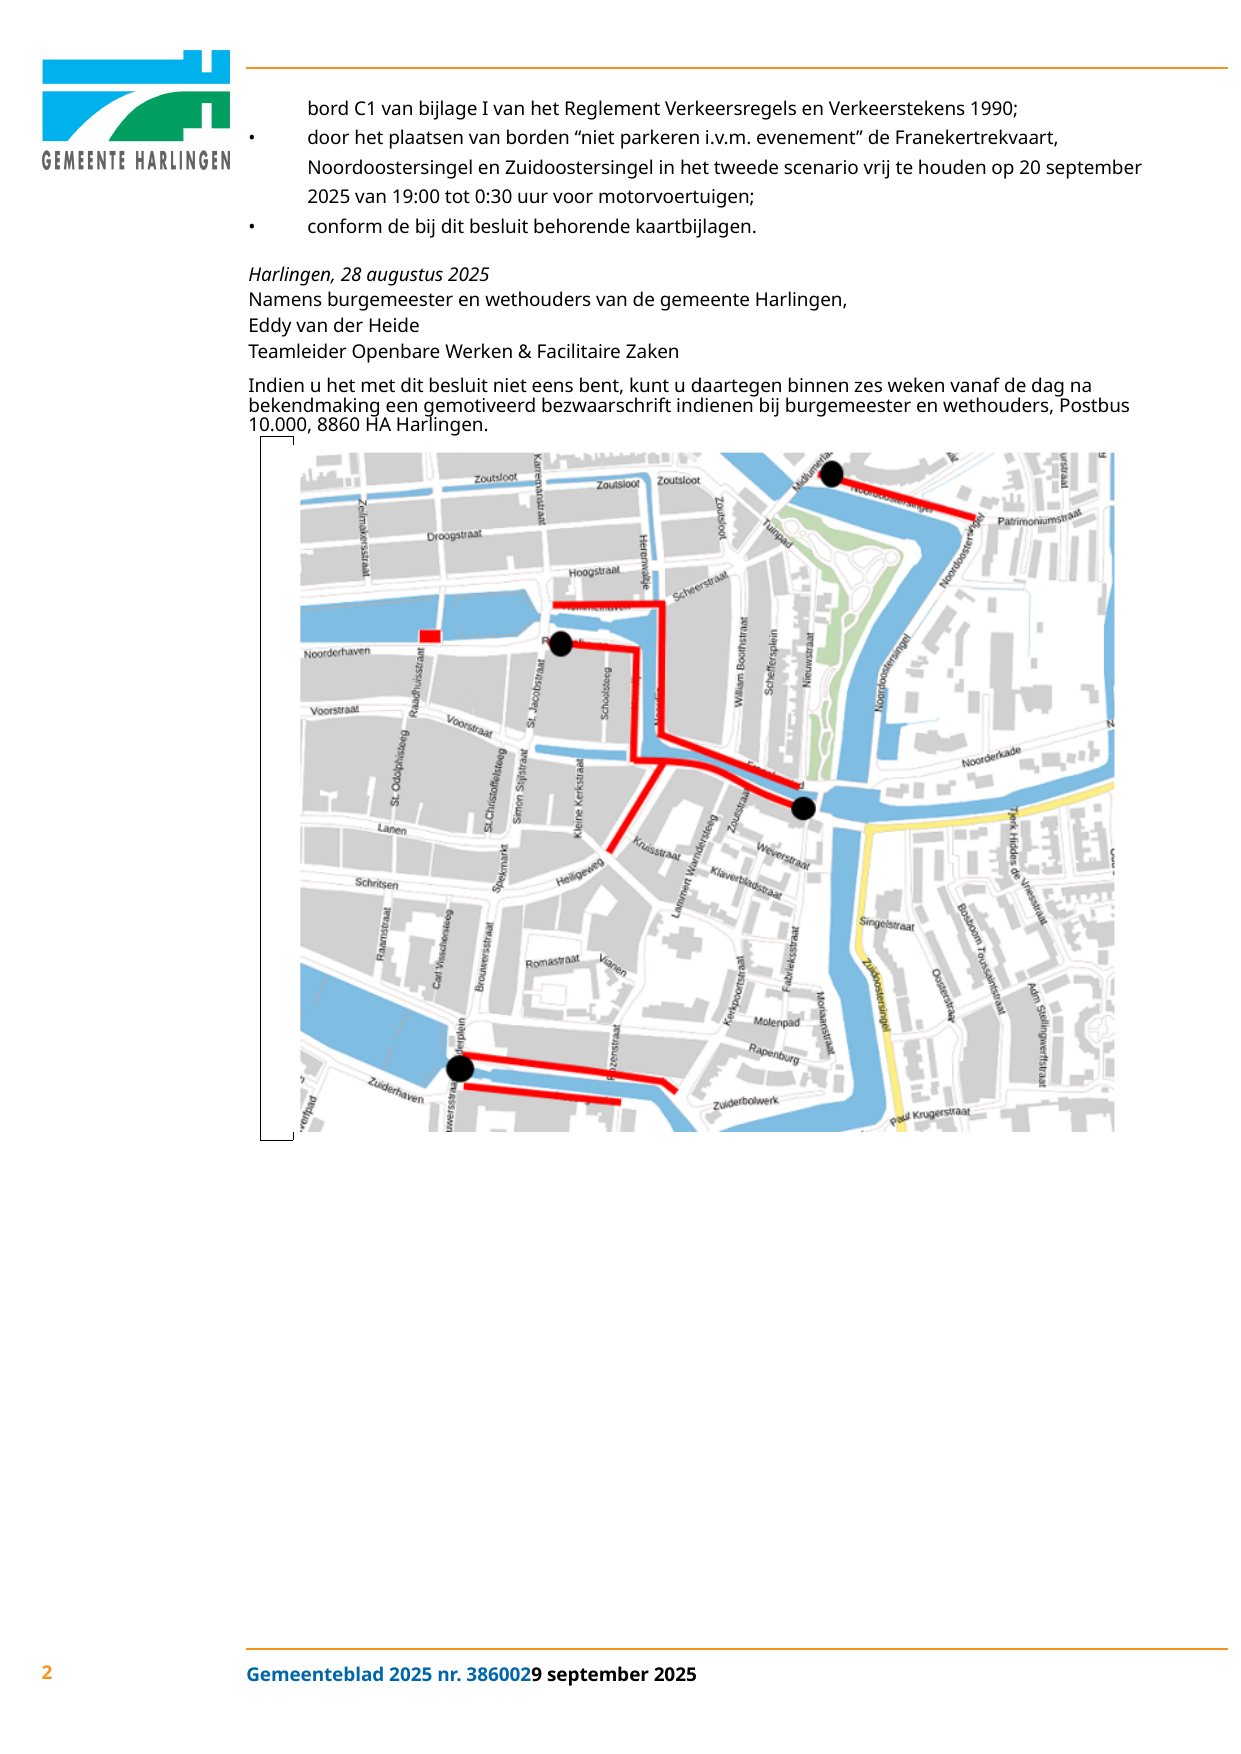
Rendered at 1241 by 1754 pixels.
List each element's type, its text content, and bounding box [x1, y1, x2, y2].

picture [41, 47, 231, 172]
list conform de bij dit besluit behorende kaartbijlagen. [248, 213, 1152, 239]
text Teamleider Openbare Werken & Facilitaire Zaken [248, 338, 1152, 364]
list bord C1 van bijlage I van het Reglement Verkeersregels en Verkeerstekens 1990; [248, 95, 1152, 121]
text Harlingen, 28 augustus 2025 [248, 261, 1152, 287]
picture [268, 445, 1173, 1132]
list door het plaatsen van borden “niet parkeren i.v.m. evenement” de Franekertrekvaart, Noordoostersingel en Zuidoostersingel in het tweede scenario vrij te houden op 20 september 2025 van 19:00 tot 0:30 uur voor motorvoertuigen; [248, 124, 1152, 209]
text Eddy van der Heide [248, 312, 1152, 338]
text Namens burgemeester en wethouders van de gemeente Harlingen, [248, 287, 1152, 312]
text Indien u het met dit besluit niet eens bent, kunt u daartegen binnen zes weken vanaf de dag na bekendmaking een gemotiveerd bezwaarschrift indienen bij burgemeester en wethouders, Postbus 10.000, 8860 HA Harlingen. [248, 377, 1152, 435]
